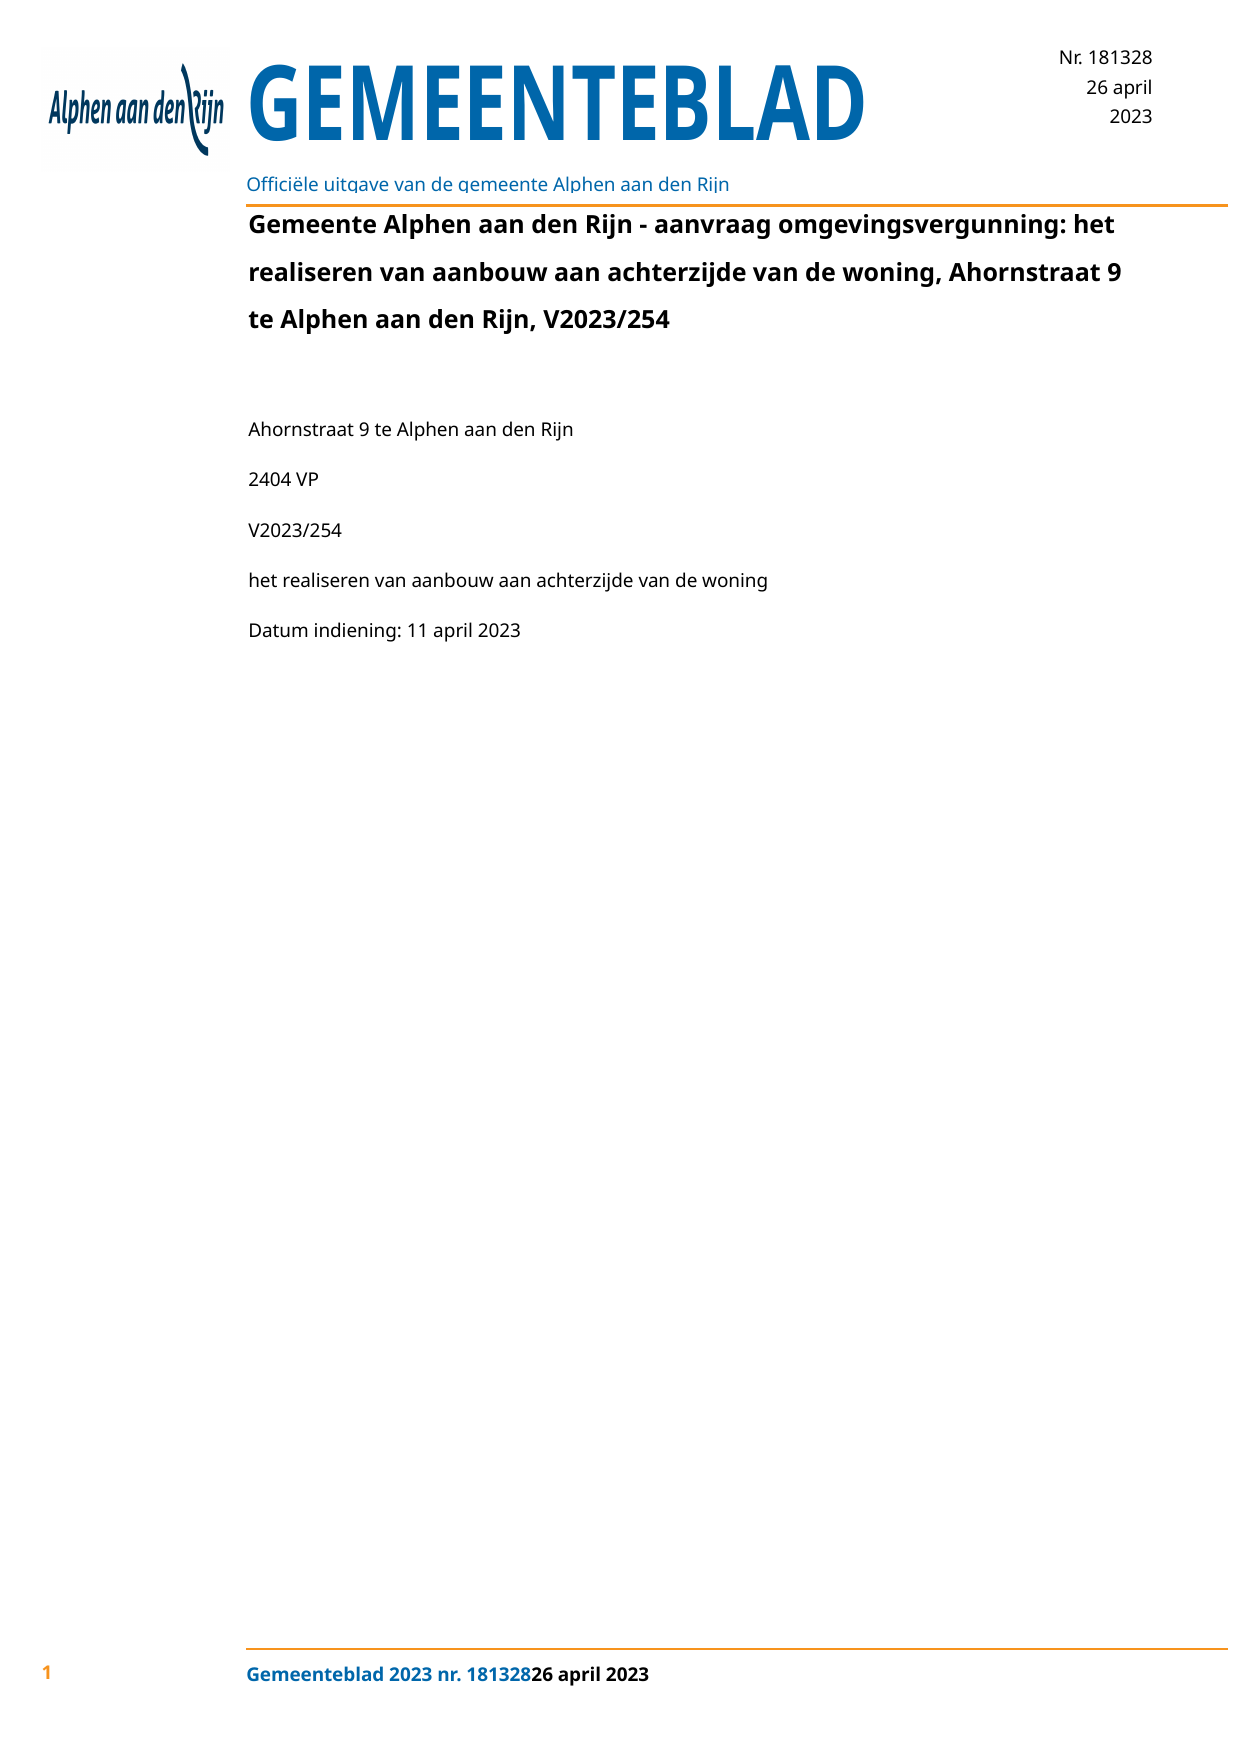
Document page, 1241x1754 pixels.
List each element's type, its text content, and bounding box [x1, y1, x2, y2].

picture [41, 47, 231, 172]
text het realiseren van aanbouw aan achterzijde van de woning [248, 567, 1152, 593]
text 2404 VP [248, 466, 1152, 492]
text Gemeente Alphen aan den Rijn - aanvraag omgevingsvergunning: het realiseren van aanbouw aan achterzijde van de woning, Ahornstraat 9 te Alphen aan den Rijn, V2023/254 [248, 207, 1152, 336]
text Datum indiening: 11 april 2023 [248, 618, 1152, 643]
text Ahornstraat 9 te Alphen aan den Rijn [248, 416, 1152, 442]
text V2023/254 [248, 517, 1152, 542]
